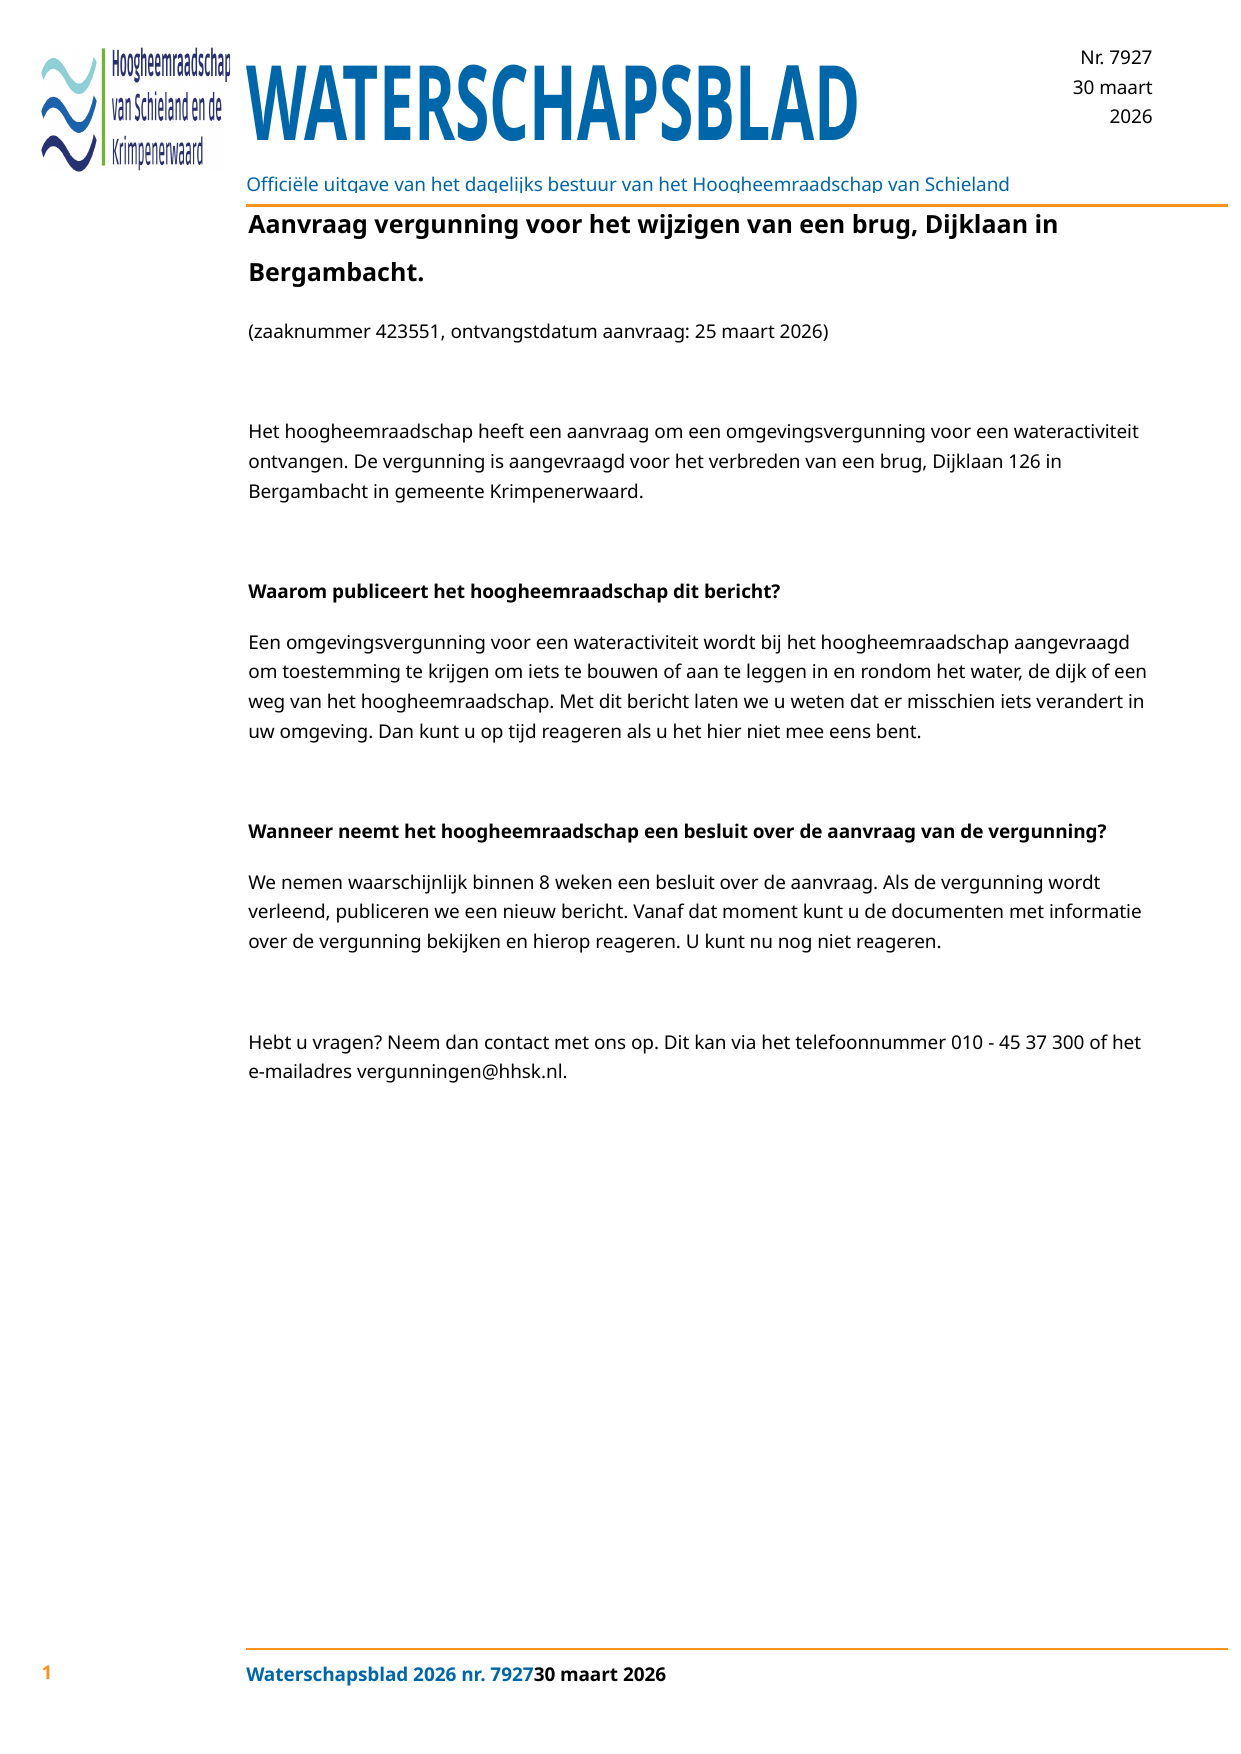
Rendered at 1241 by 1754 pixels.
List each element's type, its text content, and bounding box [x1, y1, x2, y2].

picture [41, 47, 231, 172]
text Een omgevingsvergunning voor een wateractiviteit wordt bij het hoogheemraadschap aangevraagd om toestemming te krijgen om iets te bouwen of aan te leggen in en rondom het water, de dijk of een weg van het hoogheemraadschap. Met dit bericht laten we u weten dat er misschien iets verandert in uw omgeving. Dan kunt u op tijd reageren als u het hier niet mee eens bent. [248, 629, 1152, 744]
text Hebt u vragen? Neem dan contact met ons op. Dit kan via het telefoonnummer 010 - 45 37 300 of het e-mailadres vergunningen@hhsk.nl. [248, 1029, 1152, 1084]
text (zaaknummer 423551, ontvangstdatum aanvraag: 25 maart 2026) [248, 318, 1152, 344]
text Het hoogheemraadschap heeft een aanvraag om een omgevingsvergunning voor een wateractiviteit ontvangen. De vergunning is aangevraagd voor het verbreden van een brug, Dijklaan 126 in Bergambacht in gemeente Krimpenerwaard. [248, 419, 1152, 504]
text We nemen waarschijnlijk binnen 8 weken een besluit over de aanvraag. Als de vergunning wordt verleend, publiceren we een nieuw bericht. Vanaf dat moment kunt u de documenten met informatie over de vergunning bekijken en hierop reageren. U kunt nu nog niet reageren. [248, 869, 1152, 954]
text Waarom publiceert het hoogheemraadschap dit bericht? [248, 579, 1152, 604]
text Aanvraag vergunning voor het wijzigen van een brug, Dijklaan in Bergambacht. [248, 207, 1152, 288]
text Wanneer neemt het hoogheemraadschap een besluit over de aanvraag van de vergunning? [248, 819, 1152, 844]
